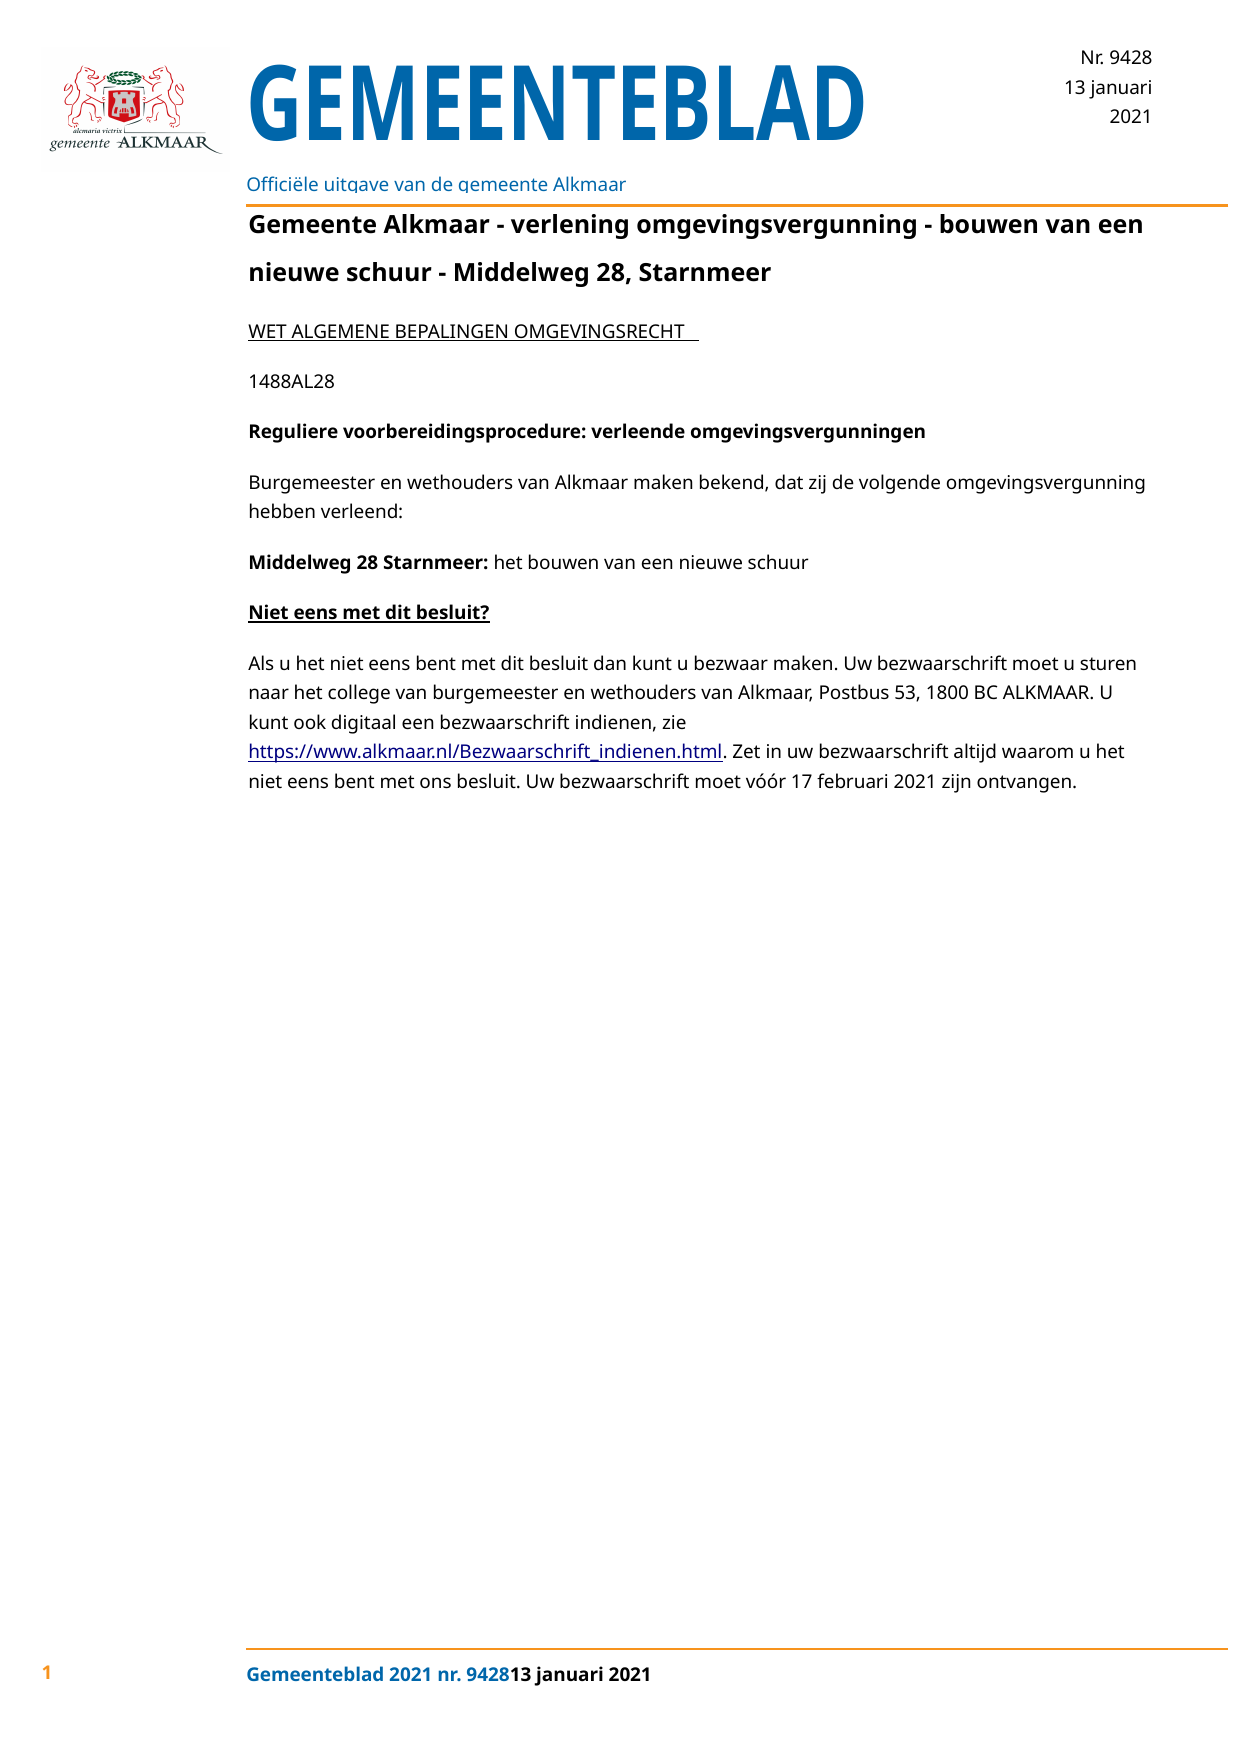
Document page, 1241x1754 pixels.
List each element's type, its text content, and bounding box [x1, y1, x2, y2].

text Gemeente Alkmaar - verlening omgevingsvergunning - bouwen van een nieuwe schuur - Middelweg 28, Starnmeer [248, 207, 1152, 288]
text Niet eens met dit besluit? [248, 599, 1152, 625]
text Reguliere voorbereidingsprocedure: verleende omgevingsvergunningen [248, 419, 1152, 444]
text WET ALGEMENE BEPALINGEN OMGEVINGSRECHT [248, 318, 1152, 344]
text Als u het niet eens bent met dit besluit dan kunt u bezwaar maken. Uw bezwaarschrift moet u sturen naar het college van burgemeester en wethouders van Alkmaar, Postbus 53, 1800 BC ALKMAAR. U kunt ook digitaal een bezwaarschrift indienen, zie https://www.alkmaar.nl/Bezwaarschrift_indienen.html. Zet in uw bezwaarschrift altijd waarom u het niet eens bent met ons besluit. Uw bezwaarschrift moet vóór 17 februari 2021 zijn ontvangen. [248, 650, 1152, 794]
text Burgemeester en wethouders van Alkmaar maken bekend, dat zij de volgende omgevingsvergunning hebben verleend: [248, 469, 1152, 524]
text 1488AL28 [248, 368, 1152, 394]
picture [41, 47, 231, 172]
text Middelweg 28 Starnmeer: het bouwen van een nieuwe schuur [248, 549, 1152, 575]
